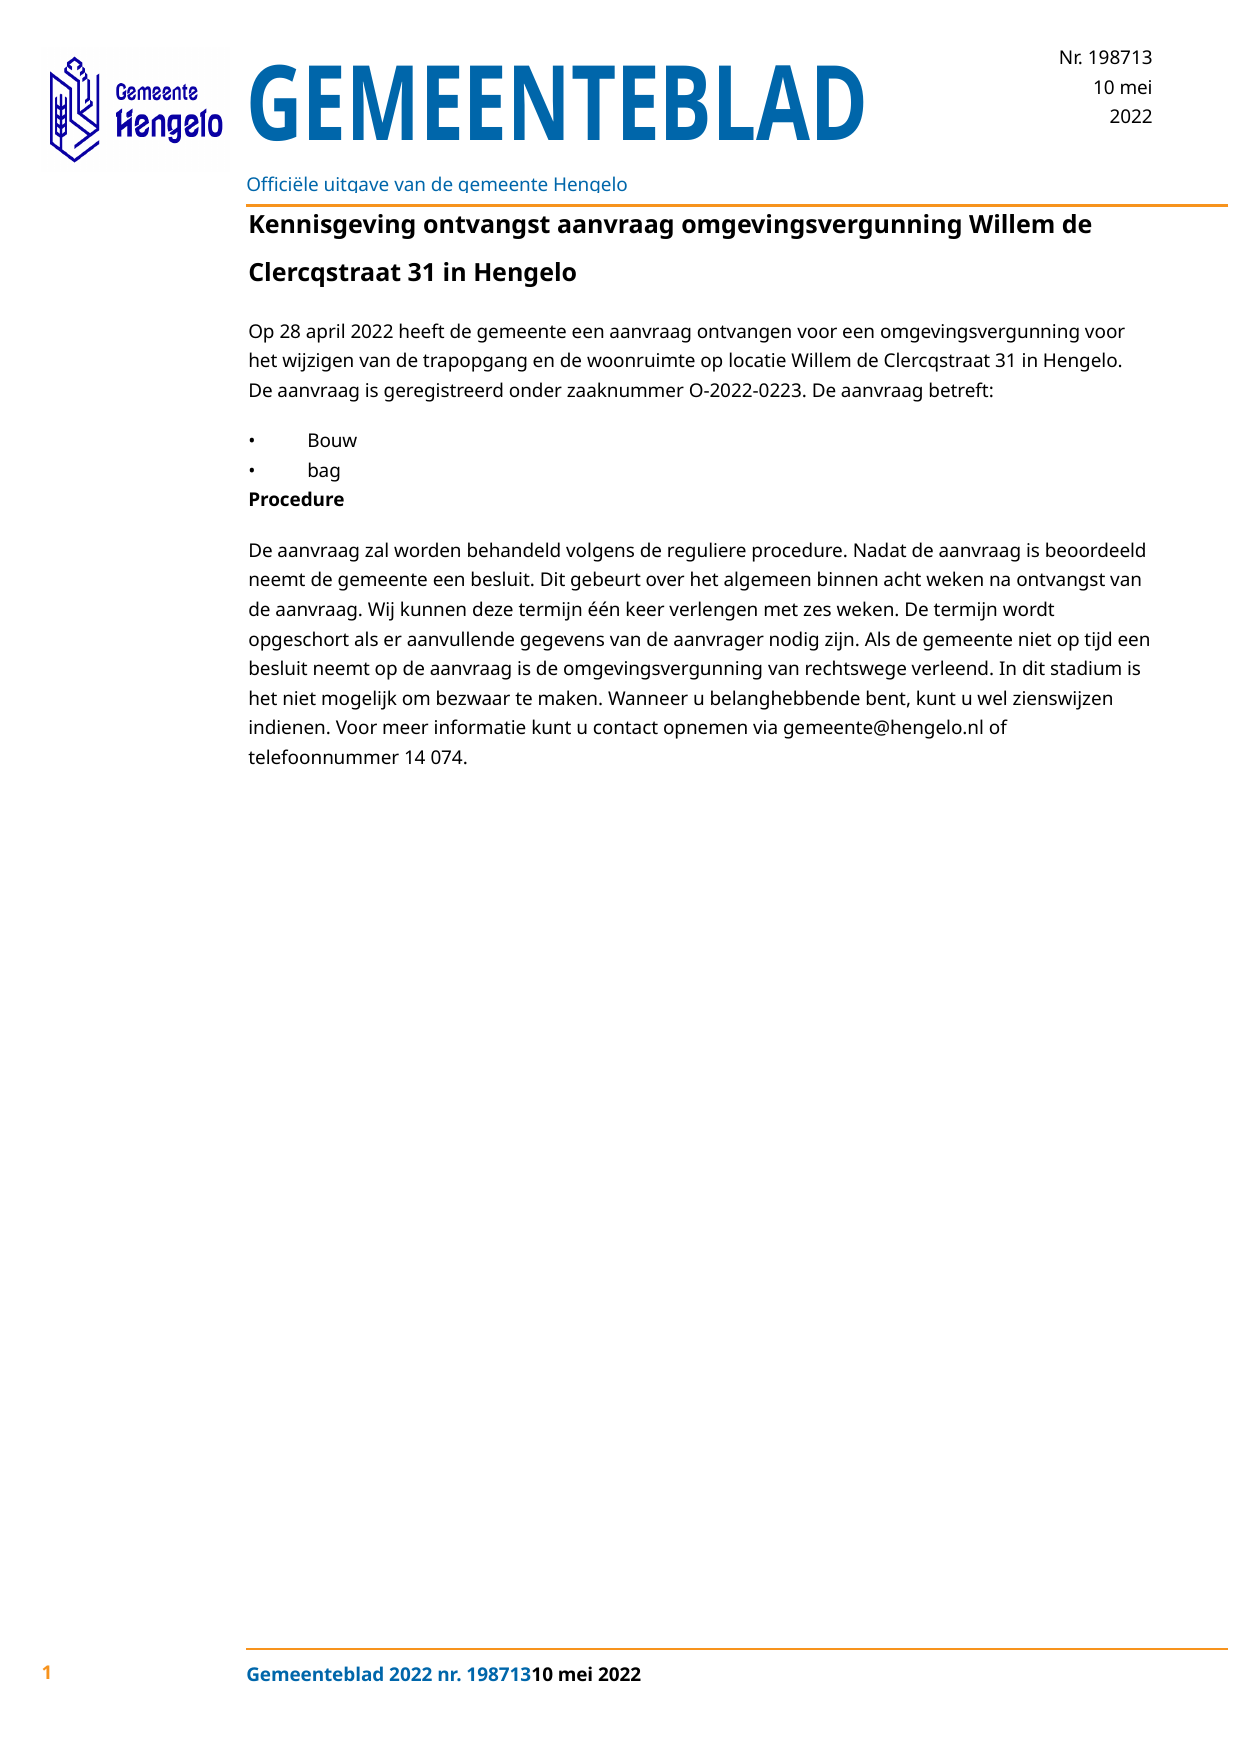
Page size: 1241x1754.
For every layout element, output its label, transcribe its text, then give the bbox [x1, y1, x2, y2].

text Kennisgeving ontvangst aanvraag omgevingsvergunning Willem de Clercqstraat 31 in Hengelo [248, 207, 1152, 288]
text De aanvraag zal worden behandeld volgens de reguliere procedure. Nadat de aanvraag is beoordeeld neemt de gemeente een besluit. Dit gebeurt over het algemeen binnen acht weken na ontvangst van de aanvraag. Wij kunnen deze termijn één keer verlengen met zes weken. De termijn wordt opgeschort als er aanvullende gegevens van de aanvrager nodig zijn. Als de gemeente niet op tijd een besluit neemt op de aanvraag is de omgevingsvergunning van rechtswege verleend. In dit stadium is het niet mogelijk om bezwaar te maken. Wanneer u belanghebbende bent, kunt u wel zienswijzen indienen. Voor meer informatie kunt u contact opnemen via gemeente@hengelo.nl of telefoonnummer 14 074. [248, 537, 1152, 770]
list Bouw [248, 427, 1152, 453]
text Procedure [248, 487, 1152, 512]
picture [41, 47, 231, 172]
list bag [248, 457, 1152, 483]
text Op 28 april 2022 heeft de gemeente een aanvraag ontvangen voor een omgevingsvergunning voor het wijzigen van de trapopgang en de woonruimte op locatie Willem de Clercqstraat 31 in Hengelo. De aanvraag is geregistreerd onder zaaknummer O-2022-0223. De aanvraag betreft: [248, 318, 1152, 403]
